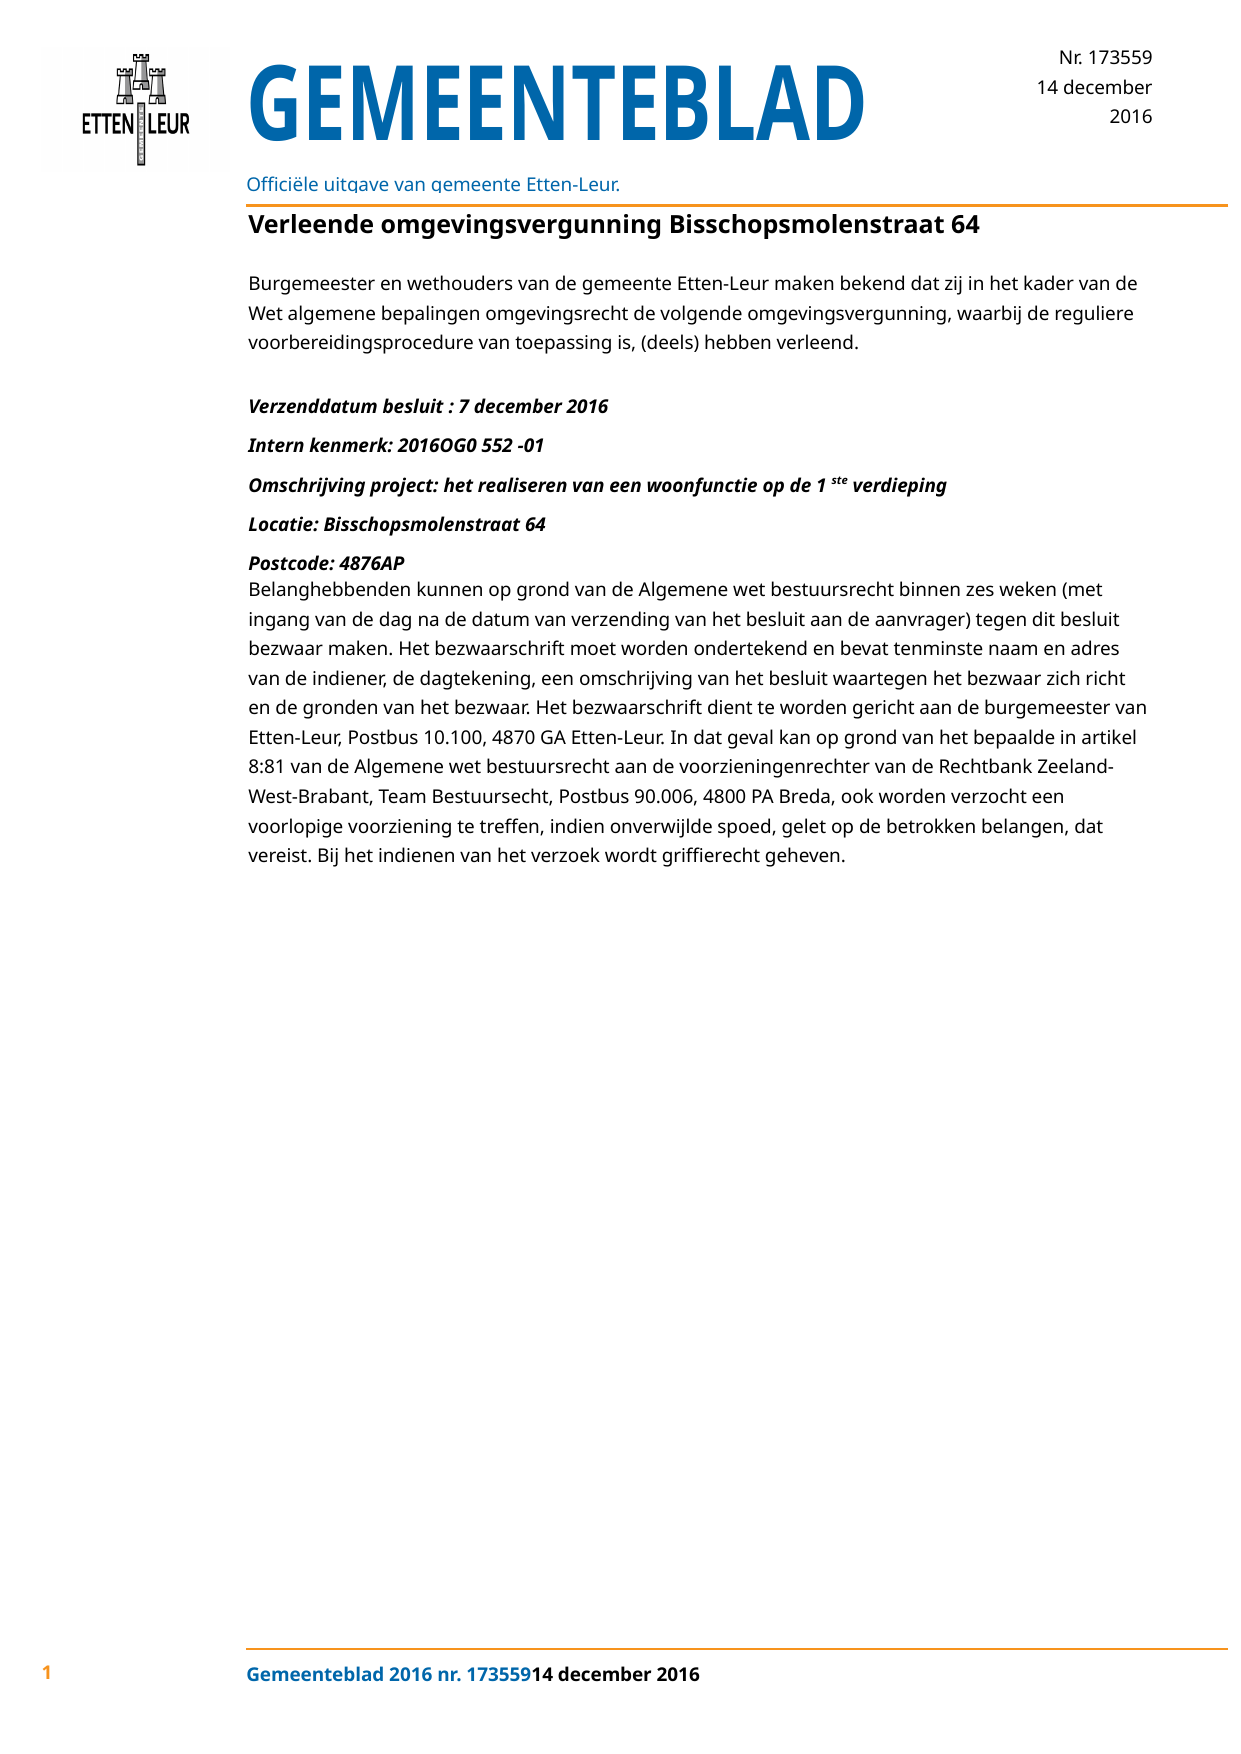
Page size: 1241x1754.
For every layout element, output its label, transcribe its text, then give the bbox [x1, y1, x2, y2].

text Postcode: 4876AP [248, 551, 1152, 576]
picture [41, 47, 231, 172]
text Verleende omgevingsvergunning Bisschopsmolenstraat 64 [248, 207, 1152, 241]
text Omschrijving project: het realiseren van een woonfunctie op de 1 ste verdieping [248, 472, 1152, 498]
text Verzenddatum besluit : 7 december 2016 [248, 393, 1152, 419]
text Belanghebbenden kunnen op grond van de Algemene wet bestuursrecht binnen zes weken (met ingang van de dag na de datum van verzending van het besluit aan de aanvrager) tegen dit besluit bezwaar maken. Het bezwaarschrift moet worden ondertekend en bevat tenminste naam en adres van de indiener, de dagtekening, een omschrijving van het besluit waartegen het bezwaar zich richt en de gronden van het bezwaar. Het bezwaarschrift dient te worden gericht aan de burgemeester van Etten-Leur, Postbus 10.100, 4870 GA Etten-Leur. In dat geval kan op grond van het bepaalde in artikel 8:81 van de Algemene wet bestuursrecht aan de voorzieningenrechter van de Rechtbank Zeeland-West-Brabant, Team Bestuursecht, Postbus 90.006, 4800 PA Breda, ook worden verzocht een voorlopige voorziening te treffen, indien onverwijlde spoed, gelet op de betrokken belangen, dat vereist. Bij het indienen van het verzoek wordt griffierecht geheven. [248, 576, 1152, 868]
text Intern kenmerk: 2016OG0 552 -01 [248, 433, 1152, 458]
text Burgemeester en wethouders van de gemeente Etten-Leur maken bekend dat zij in het kader van de Wet algemene bepalingen omgevingsrecht de volgende omgevingsvergunning, waarbij de reguliere voorbereidingsprocedure van toepassing is, (deels) hebben verleend. [248, 270, 1152, 355]
text Locatie: Bisschopsmolenstraat 64 [248, 511, 1152, 537]
